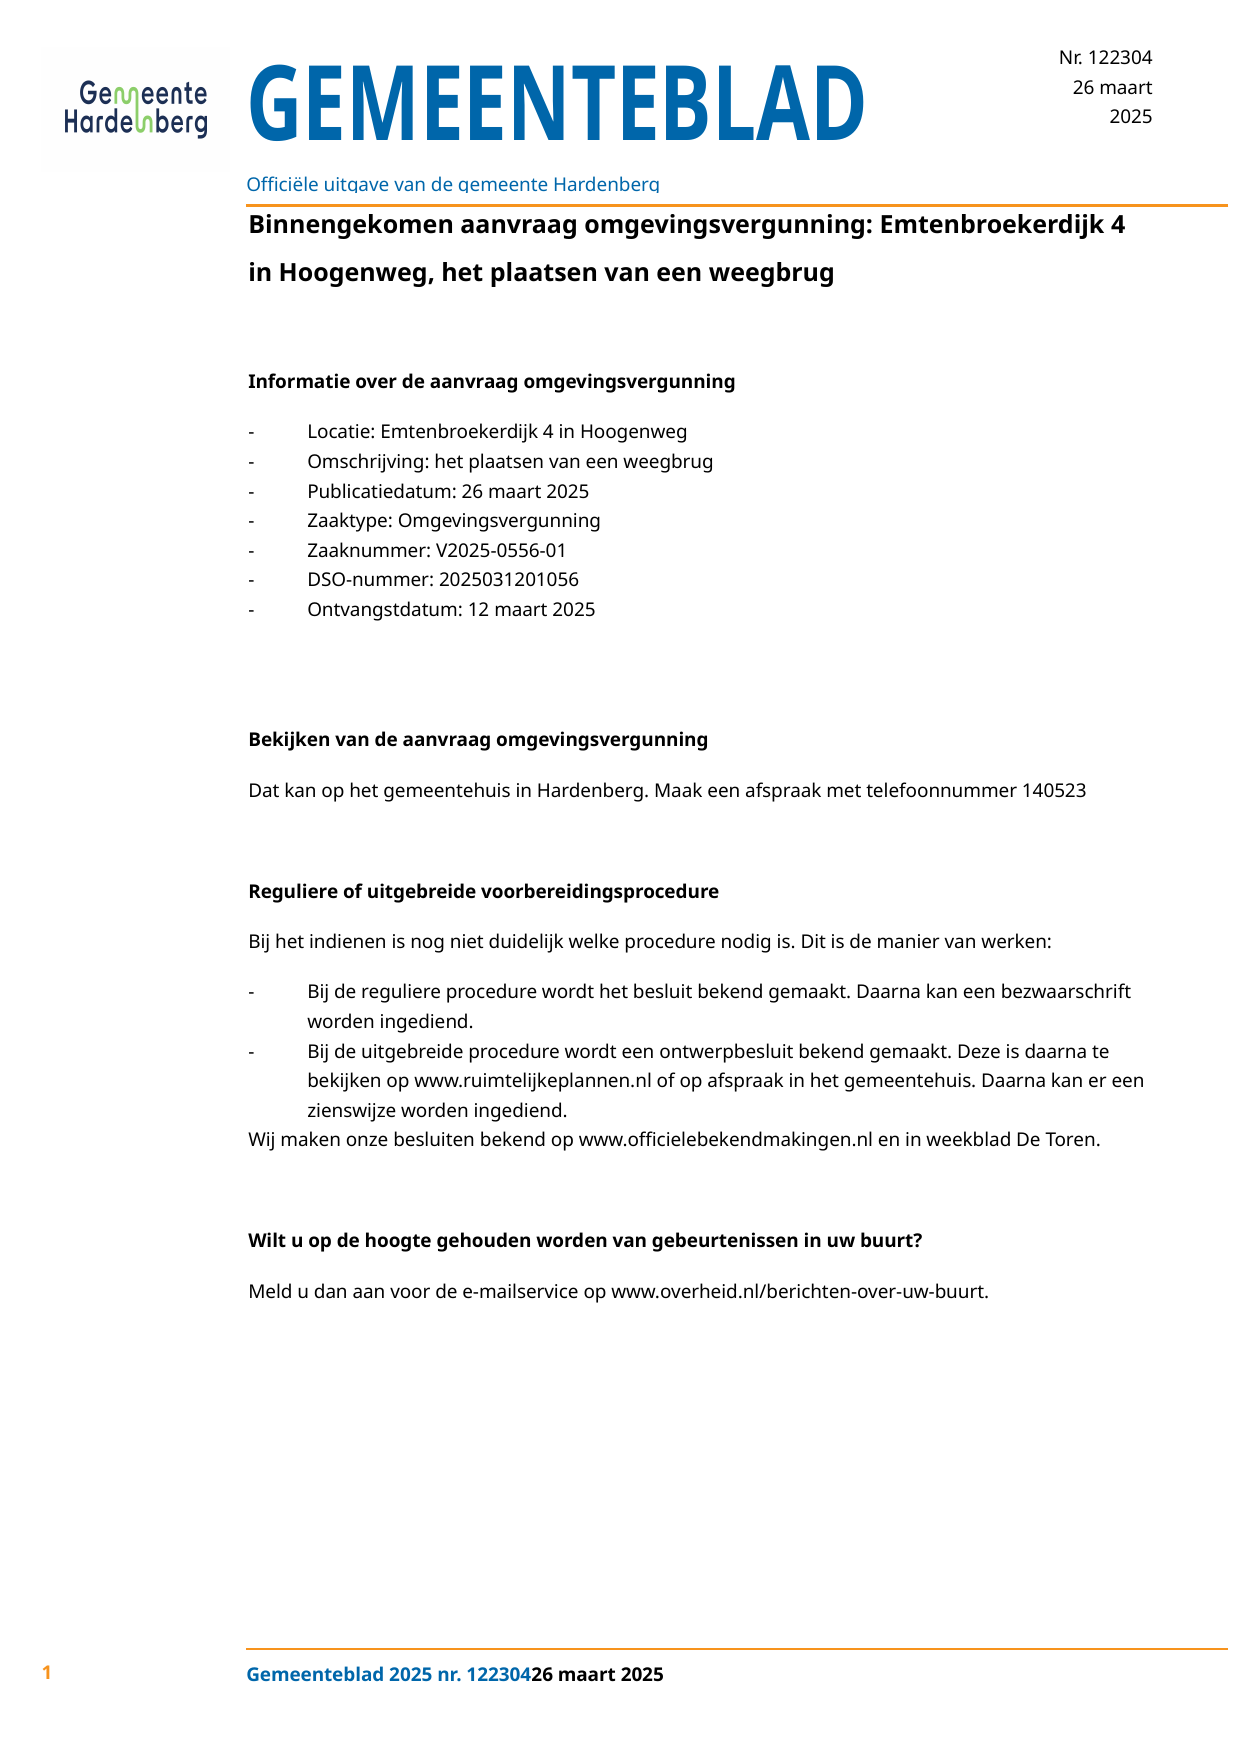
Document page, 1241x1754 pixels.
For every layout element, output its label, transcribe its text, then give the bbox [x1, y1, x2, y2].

list Zaaktype: Omgevingsvergunning [248, 507, 1152, 533]
text Meld u dan aan voor de e-mailservice op www.overheid.nl/berichten-over-uw-buurt. [248, 1278, 1152, 1304]
text Reguliere of uitgebreide voorbereidingsprocedure [248, 878, 1152, 904]
text Binnengekomen aanvraag omgevingsvergunning: Emtenbroekerdijk 4 in Hoogenweg, het plaatsen van een weegbrug [248, 207, 1152, 288]
text Informatie over de aanvraag omgevingsvergunning [248, 368, 1152, 394]
list Zaaknummer: V2025-0556-01 [248, 537, 1152, 563]
text Dat kan op het gemeentehuis in Hardenberg. Maak een afspraak met telefoonnummer 140523 [248, 777, 1152, 803]
list Publicatiedatum: 26 maart 2025 [248, 478, 1152, 504]
text Bekijken van de aanvraag omgevingsvergunning [248, 727, 1152, 752]
picture [41, 47, 231, 172]
text Bij het indienen is nog niet duidelijk welke procedure nodig is. Dit is de manier van werken: [248, 928, 1152, 954]
text Wilt u op de hoogte gehouden worden van gebeurtenissen in uw buurt? [248, 1227, 1152, 1253]
list Bij de uitgebreide procedure wordt een ontwerpbesluit bekend gemaakt. Deze is daarna te bekijken op www.ruimtelijkeplannen.nl of op afspraak in het gemeentehuis. Daarna kan er een zienswijze worden ingediend. [248, 1038, 1152, 1123]
list Ontvangstdatum: 12 maart 2025 [248, 596, 1152, 622]
text Wij maken onze besluiten bekend op www.officielebekendmakingen.nl en in weekblad De Toren. [248, 1127, 1152, 1152]
list Omschrijving: het plaatsen van een weegbrug [248, 448, 1152, 474]
list Bij de reguliere procedure wordt het besluit bekend gemaakt. Daarna kan een bezwaarschrift worden ingediend. [248, 979, 1152, 1034]
list DSO-nummer: 2025031201056 [248, 567, 1152, 592]
list Locatie: Emtenbroekerdijk 4 in Hoogenweg [248, 419, 1152, 444]
